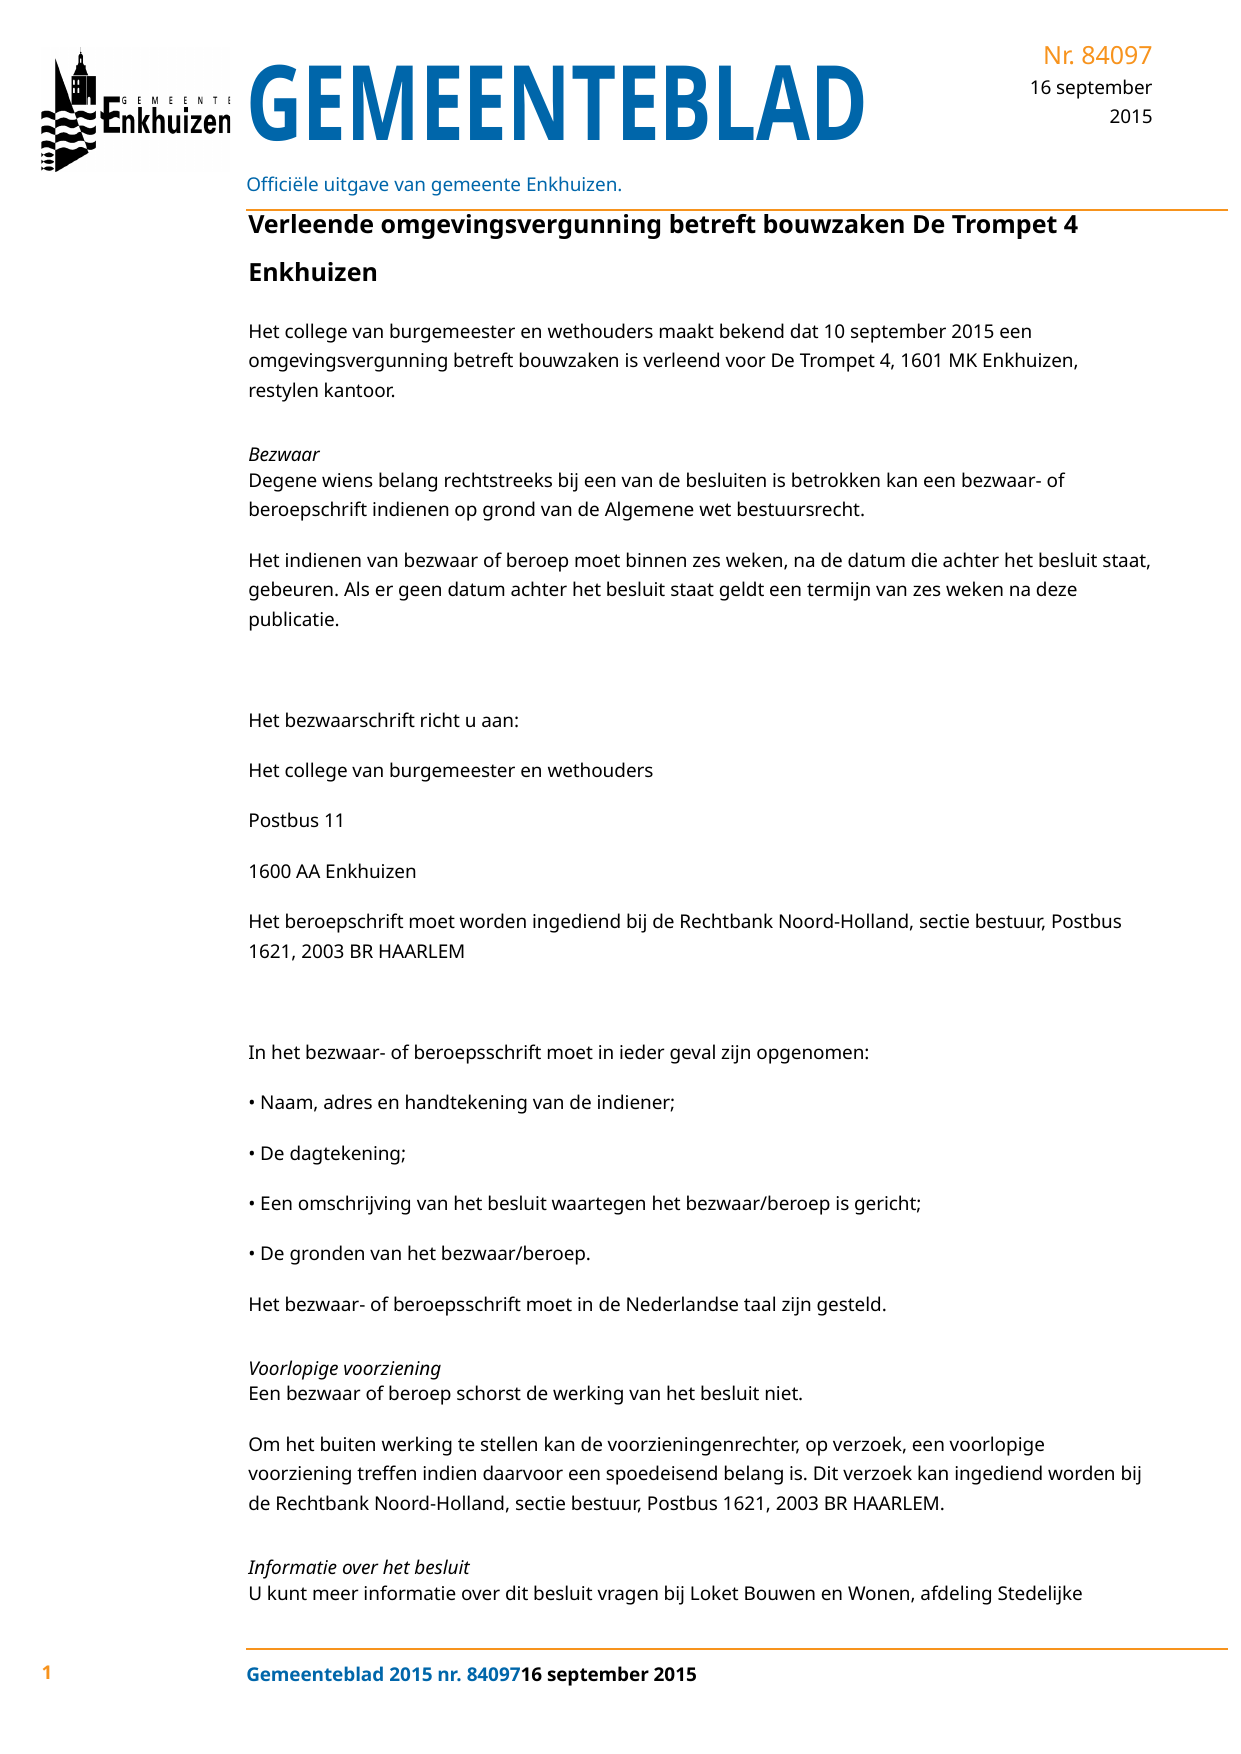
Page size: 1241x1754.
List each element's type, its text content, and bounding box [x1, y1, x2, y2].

text Het bezwaarschrift richt u aan: [248, 707, 1152, 732]
text Het college van burgemeester en wethouders maakt bekend dat 10 september 2015 een omgevingsvergunning betreft bouwzaken is verleend voor De Trompet 4, 1601 MK Enkhuizen, restylen kantoor. [248, 318, 1152, 403]
text Bezwaar [248, 441, 1152, 467]
text • De dagtekening; [248, 1140, 1152, 1165]
text Het bezwaar- of beroepsschrift moet in de Nederlandse taal zijn gesteld. [248, 1291, 1152, 1317]
text • Een omschrijving van het besluit waartegen het bezwaar/beroep is gericht; [248, 1190, 1152, 1216]
text Informatie over het besluit [248, 1554, 1152, 1580]
text Voorlopige voorziening [248, 1355, 1152, 1381]
text Verleende omgevingsvergunning betreft bouwzaken De Trompet 4 Enkhuizen [248, 211, 1152, 288]
text Het college van burgemeester en wethouders [248, 757, 1152, 783]
text Het beroepschrift moet worden ingediend bij de Rechtbank Noord-Holland, sectie bestuur, Postbus 1621, 2003 BR HAARLEM [248, 908, 1152, 964]
text Degene wiens belang rechtstreeks bij een van de besluiten is betrokken kan een bezwaar- of beroepschrift indienen op grond van de Algemene wet bestuursrecht. [248, 467, 1152, 522]
text In het bezwaar- of beroepsschrift moet in ieder geval zijn opgenomen: [248, 1039, 1152, 1064]
text Om het buiten werking te stellen kan de voorzieningenrechter, op verzoek, een voorlopige voorziening treffen indien daarvoor een spoedeisend belang is. Dit verzoek kan ingediend worden bij de Rechtbank Noord-Holland, sectie bestuur, Postbus 1621, 2003 BR HAARLEM. [248, 1431, 1152, 1516]
picture [41, 47, 231, 172]
text Postbus 11 [248, 808, 1152, 833]
text Een bezwaar of beroep schorst de werking van het besluit niet. [248, 1381, 1152, 1406]
text U kunt meer informatie over dit besluit vragen bij Loket Bouwen en Wonen, afdeling Stedelijke [248, 1580, 1152, 1606]
text • Naam, adres en handtekening van de indiener; [248, 1089, 1152, 1115]
text Het indienen van bezwaar of beroep moet binnen zes weken, na de datum die achter het besluit staat, gebeuren. Als er geen datum achter het besluit staat geldt een termijn van zes weken na deze publicatie. [248, 547, 1152, 632]
text 1600 AA Enkhuizen [248, 858, 1152, 884]
text • De gronden van het bezwaar/beroep. [248, 1241, 1152, 1266]
